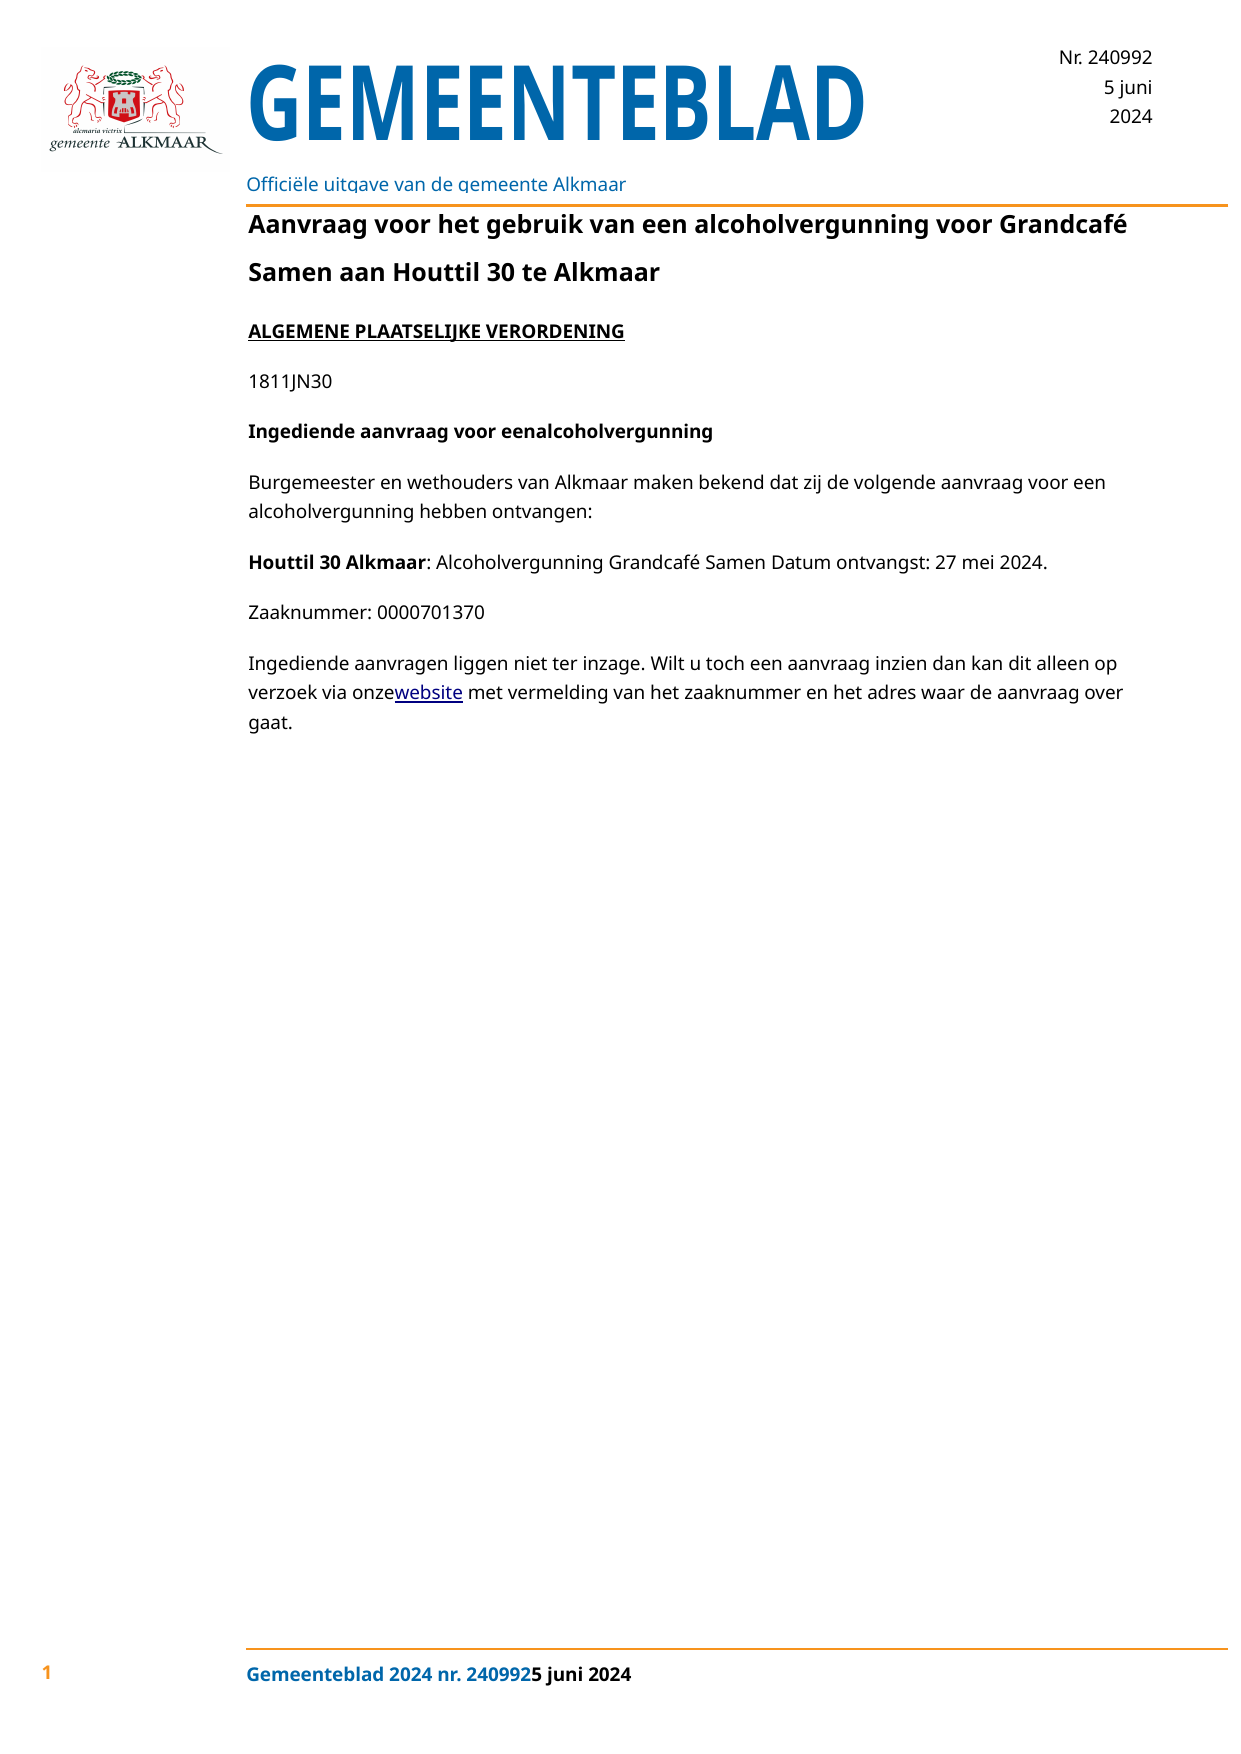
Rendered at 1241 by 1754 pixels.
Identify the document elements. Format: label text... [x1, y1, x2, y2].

text Ingediende aanvragen liggen niet ter inzage. Wilt u toch een aanvraag inzien dan kan dit alleen op verzoek via onzewebsite met vermelding van het zaaknummer en het adres waar de aanvraag over gaat. [248, 650, 1152, 735]
text Aanvraag voor het gebruik van een alcoholvergunning voor Grandcafé Samen aan Houttil 30 te Alkmaar [248, 207, 1152, 288]
text Burgemeester en wethouders van Alkmaar maken bekend dat zij de volgende aanvraag voor een alcoholvergunning hebben ontvangen: [248, 469, 1152, 524]
text ALGEMENE PLAATSELIJKE VERORDENING [248, 318, 1152, 344]
text Zaaknummer: 0000701370 [248, 599, 1152, 625]
picture [41, 47, 231, 172]
text 1811JN30 [248, 368, 1152, 394]
text Ingediende aanvraag voor eenalcoholvergunning [248, 419, 1152, 444]
text Houttil 30 Alkmaar: Alcoholvergunning Grandcafé Samen Datum ontvangst: 27 mei 2024. [248, 549, 1152, 575]
